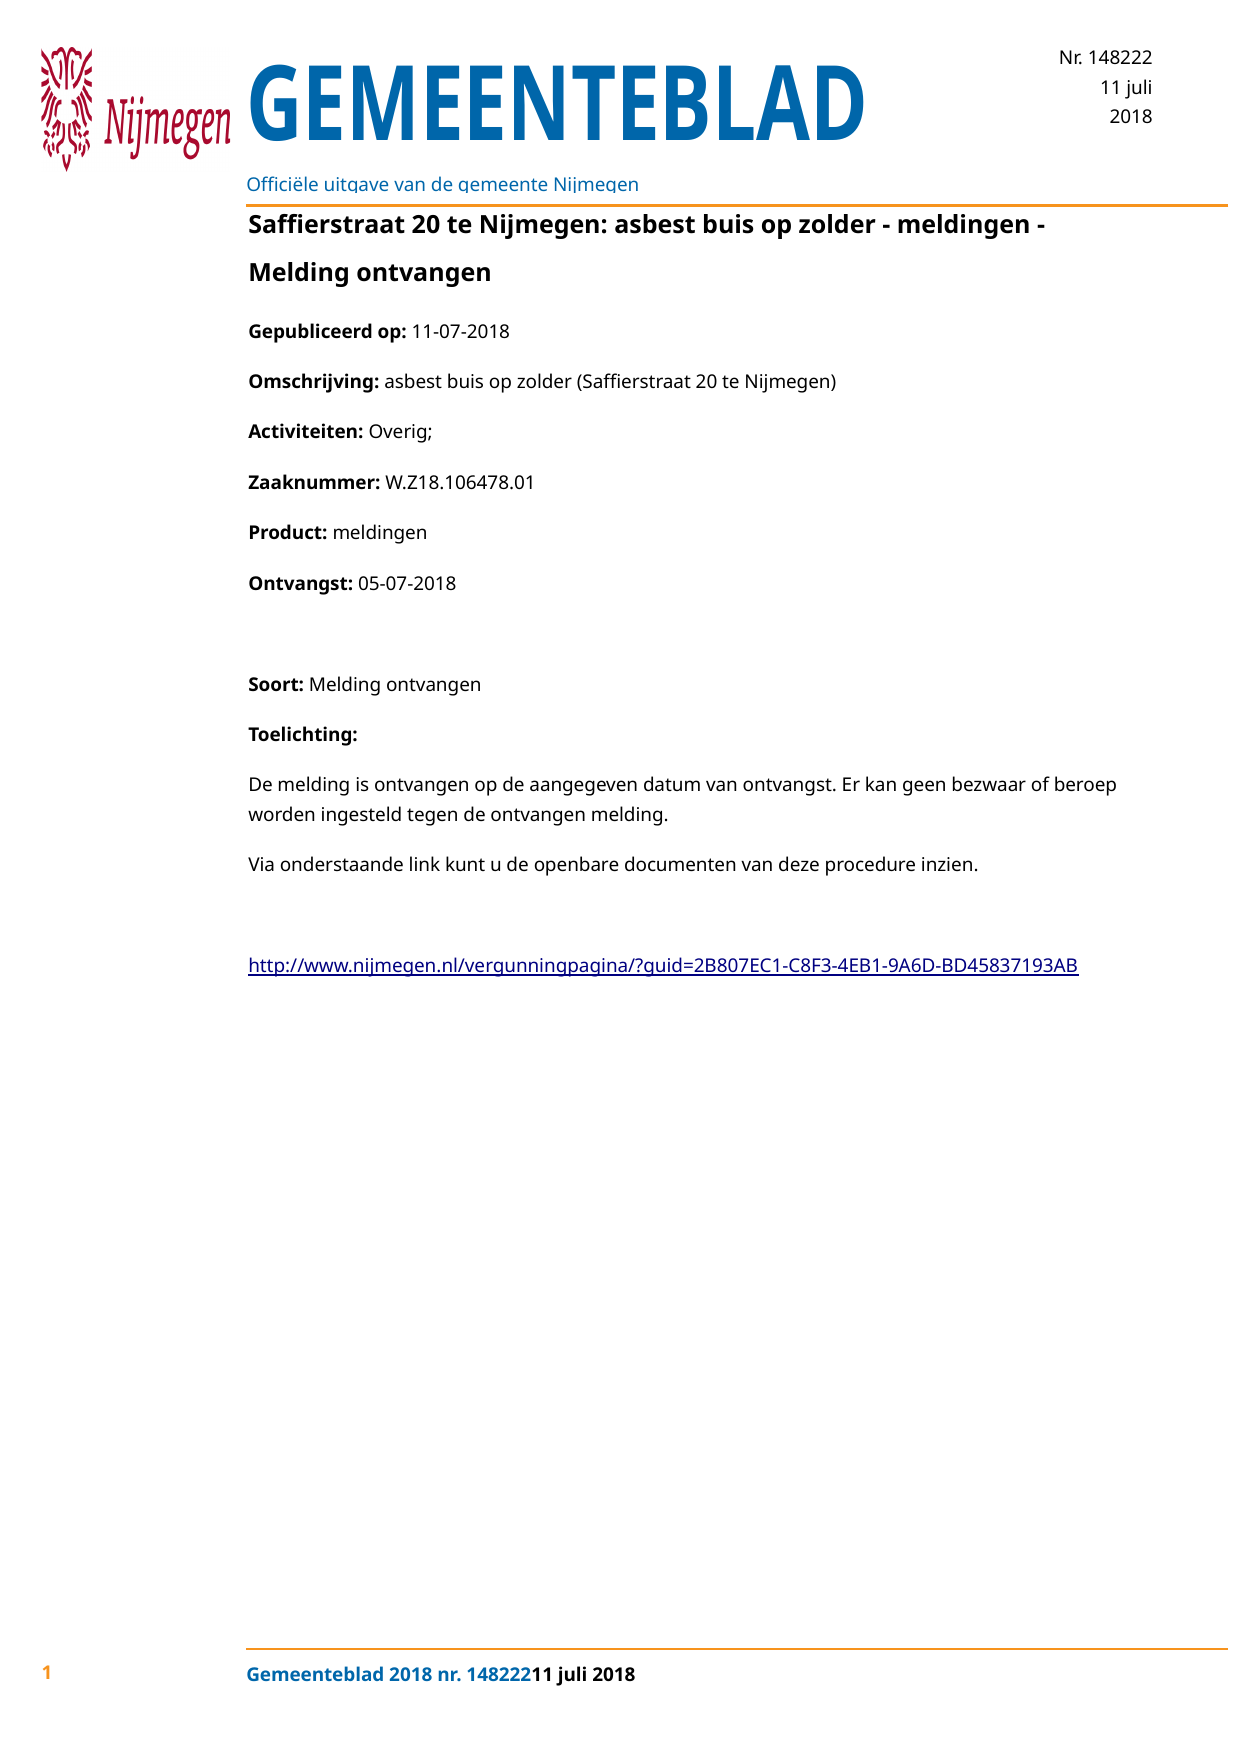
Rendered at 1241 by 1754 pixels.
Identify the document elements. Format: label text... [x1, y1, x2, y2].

picture [41, 47, 231, 172]
text Saffierstraat 20 te Nijmegen: asbest buis op zolder - meldingen - Melding ontvangen [248, 207, 1152, 288]
text Gepubliceerd op: 11-07-2018 [248, 318, 1152, 344]
text Activiteiten: Overig; [248, 419, 1152, 444]
text Toelichting: [248, 721, 1152, 747]
text Omschrijving: asbest buis op zolder (Saffierstraat 20 te Nijmegen) [248, 368, 1152, 394]
text http://www.nijmegen.nl/vergunningpagina/?guid=2B807EC1-C8F3-4EB1-9A6D-BD45837193AB [248, 952, 1152, 978]
text Ontvangst: 05-07-2018 [248, 570, 1152, 596]
text Product: meldingen [248, 519, 1152, 545]
text De melding is ontvangen op de aangegeven datum van ontvangst. Er kan geen bezwaar of beroep worden ingesteld tegen de ontvangen melding. [248, 772, 1152, 827]
text Zaaknummer: W.Z18.106478.01 [248, 469, 1152, 495]
text Via onderstaande link kunt u de openbare documenten van deze procedure inzien. [248, 852, 1152, 877]
text Soort: Melding ontvangen [248, 671, 1152, 697]
